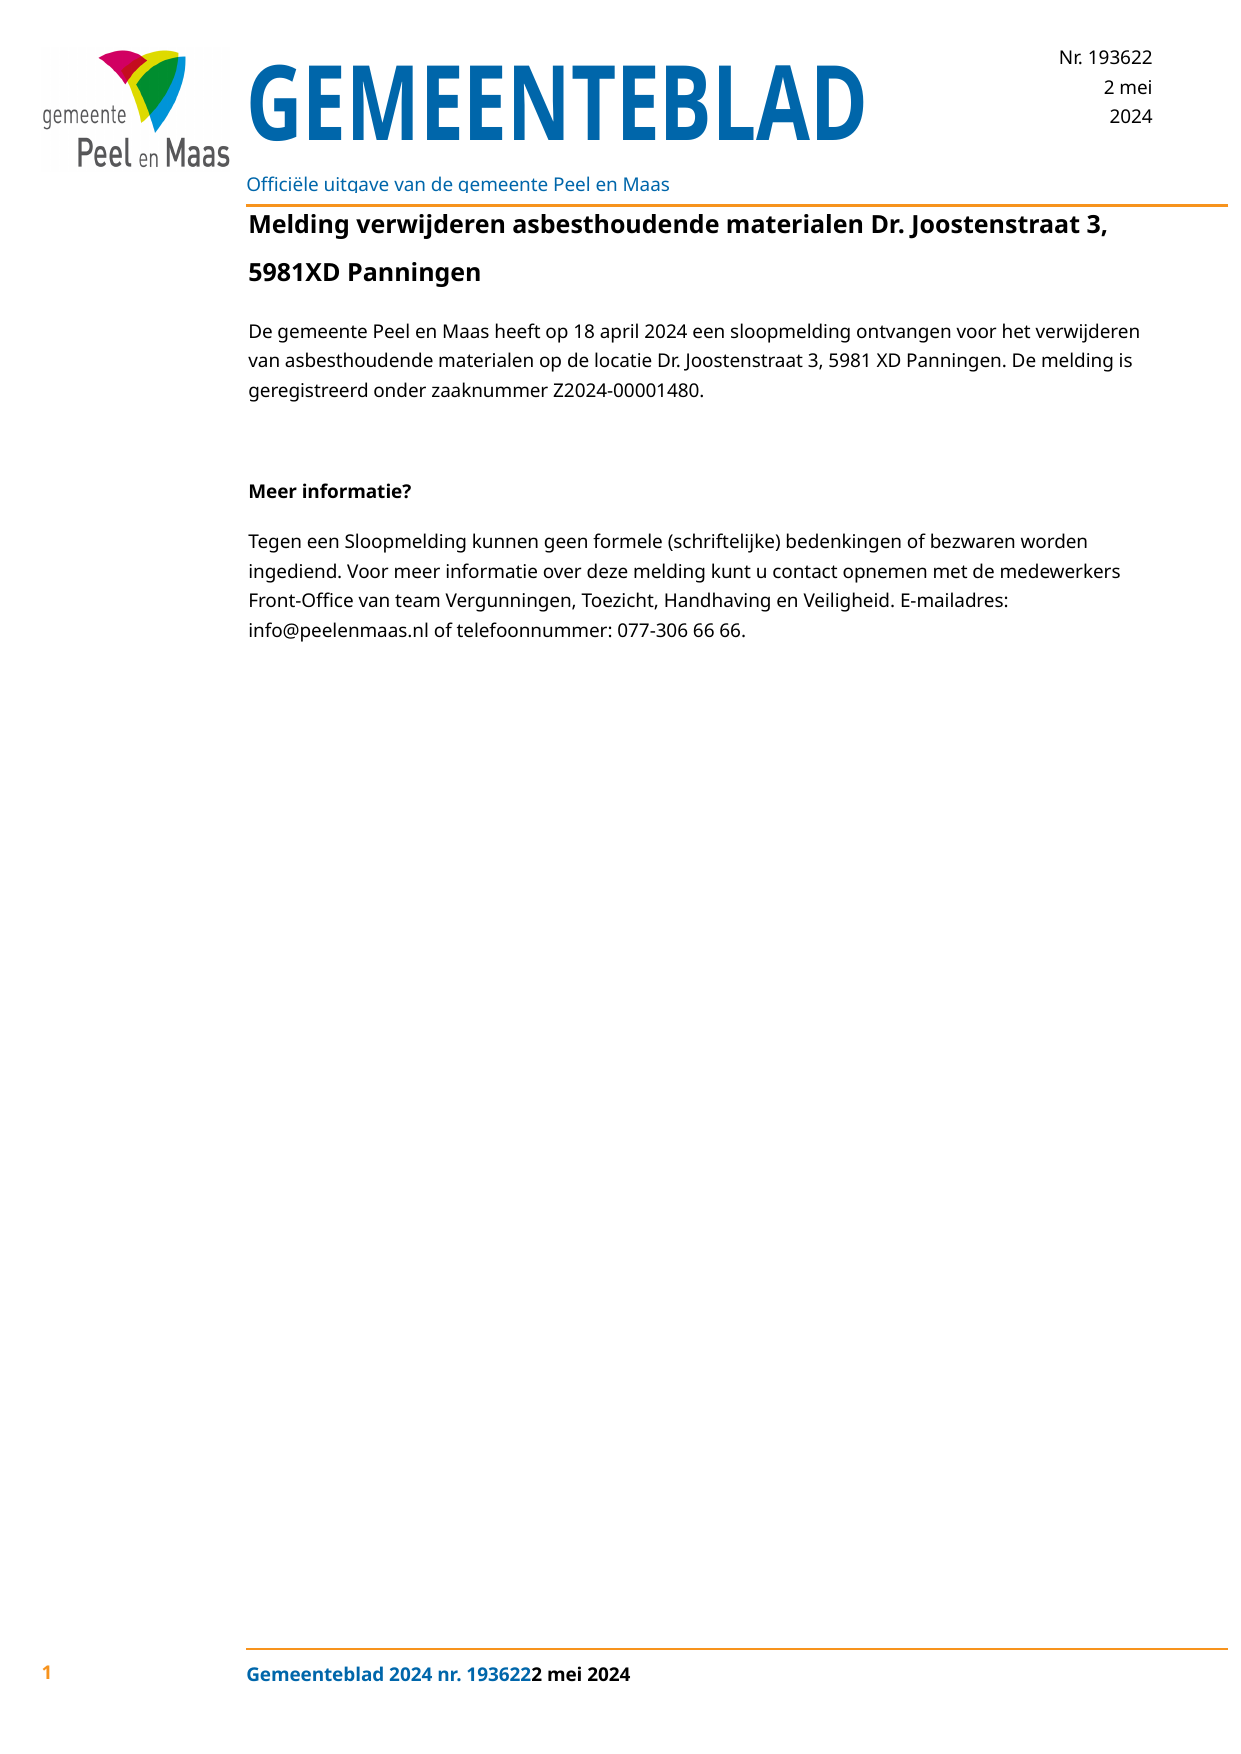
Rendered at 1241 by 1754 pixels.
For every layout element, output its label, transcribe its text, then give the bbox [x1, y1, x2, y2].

text Melding verwijderen asbesthoudende materialen Dr. Joostenstraat 3, 5981XD Panningen [248, 207, 1152, 288]
text De gemeente Peel en Maas heeft op 18 april 2024 een sloopmelding ontvangen voor het verwijderen van asbesthoudende materialen op de locatie Dr. Joostenstraat 3, 5981 XD Panningen. De melding is geregistreerd onder zaaknummer Z2024-00001480. [248, 318, 1152, 403]
picture [41, 47, 231, 172]
text Meer informatie? [248, 478, 1152, 504]
text Tegen een Sloopmelding kunnen geen formele (schriftelijke) bedenkingen of bezwaren worden ingediend. Voor meer informatie over deze melding kunt u contact opnemen met de medewerkers Front-Office van team Vergunningen, Toezicht, Handhaving en Veiligheid. E-mailadres: info@peelenmaas.nl of telefoonnummer: 077-306 66 66. [248, 528, 1152, 643]
